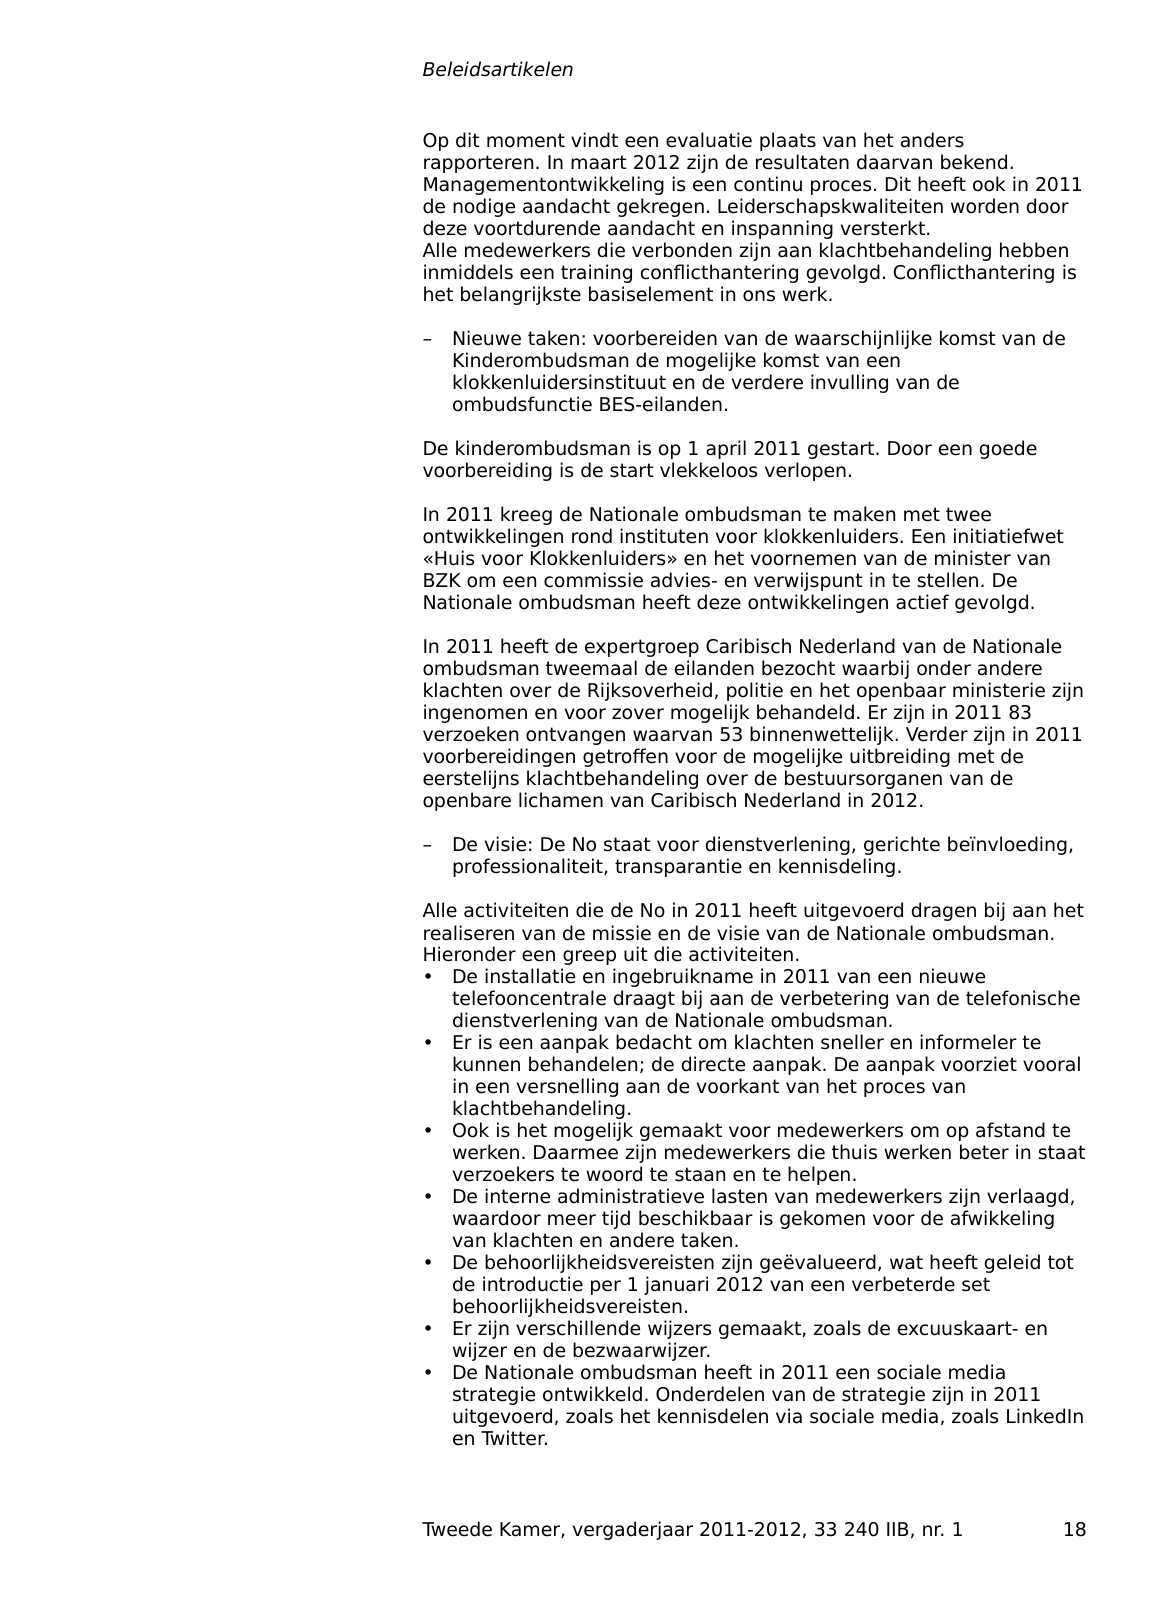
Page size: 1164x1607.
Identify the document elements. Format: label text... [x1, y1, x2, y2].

text • De installatie en ingebruikname in 2011 van een nieuwe telefooncentrale draagt bij aan de verbetering van de telefonische dienstverlening van de Nationale ombudsman. [422, 966, 1087, 1032]
text – Nieuwe taken: voorbereiden van de waarschijnlijke komst van de Kinderombudsman de mogelijke komst van een klokkenluidersinstituut en de verdere invulling van de ombudsfunctie BES-eilanden. [422, 328, 1087, 416]
text • De interne administratieve lasten van medewerkers zijn verlaagd, waardoor meer tijd beschikbaar is gekomen voor de afwikkeling van klachten en andere taken. [422, 1186, 1087, 1252]
text – De visie: De No staat voor dienstverlening, gerichte beïnvloeding, professionaliteit, transparantie en kennisdeling. [422, 834, 1087, 878]
text De kinderombudsman is op 1 april 2011 gestart. Door een goede voorbereiding is de start vlekkeloos verlopen. [422, 438, 1087, 482]
text • Ook is het mogelijk gemaakt voor medewerkers om op afstand te werken. Daarmee zijn medewerkers die thuis werken beter in staat verzoekers te woord te staan en te helpen. [422, 1120, 1087, 1186]
text Alle medewerkers die verbonden zijn aan klachtbehandeling hebben inmiddels een training conflicthantering gevolgd. Conflicthantering is het belangrijkste basiselement in ons werk. [422, 240, 1087, 306]
text • Er zijn verschillende wijzers gemaakt, zoals de excuuskaart- en wijzer en de bezwaarwijzer. [422, 1318, 1087, 1362]
text Alle activiteiten die de No in 2011 heeft uitgevoerd dragen bij aan het realiseren van de missie en de visie van de Nationale ombudsman. Hieronder een greep uit die activiteiten. [422, 900, 1087, 966]
text Op dit moment vindt een evaluatie plaats van het anders rapporteren. In maart 2012 zijn de resultaten daarvan bekend. Managementontwikkeling is een continu proces. Dit heeft ook in 2011 de nodige aandacht gekregen. Leiderschapskwaliteiten worden door deze voortdurende aandacht en inspanning versterkt. [422, 130, 1087, 240]
text • Er is een aanpak bedacht om klachten sneller en informeler te kunnen behandelen; de directe aanpak. De aanpak voorziet vooral in een versnelling aan de voorkant van het proces van klachtbehandeling. [422, 1032, 1087, 1120]
text In 2011 heeft de expertgroep Caribisch Nederland van de Nationale ombudsman tweemaal de eilanden bezocht waarbij onder andere klachten over de Rijksoverheid, politie en het openbaar ministerie zijn ingenomen en voor zover mogelijk behandeld. Er zijn in 2011 83 verzoeken ontvangen waarvan 53 binnenwettelijk. Verder zijn in 2011 voorbereidingen getroffen voor de mogelijke uitbreiding met de eerstelijns klachtbehandeling over de bestuursorganen van de openbare lichamen van Caribisch Nederland in 2012. [422, 636, 1087, 812]
text • De Nationale ombudsman heeft in 2011 een sociale media strategie ontwikkeld. Onderdelen van de strategie zijn in 2011 uitgevoerd, zoals het kennisdelen via sociale media, zoals LinkedIn en Twitter. [422, 1362, 1087, 1450]
text In 2011 kreeg de Nationale ombudsman te maken met twee ontwikkelingen rond instituten voor klokkenluiders. Een initiatiefwet «Huis voor Klokkenluiders» en het voornemen van de minister van BZK om een commissie advies- en verwijspunt in te stellen. De Nationale ombudsman heeft deze ontwikkelingen actief gevolgd. [422, 504, 1087, 614]
text • De behoorlijkheidsvereisten zijn geëvalueerd, wat heeft geleid tot de introductie per 1 januari 2012 van een verbeterde set behoorlijkheidsvereisten. [422, 1252, 1087, 1318]
